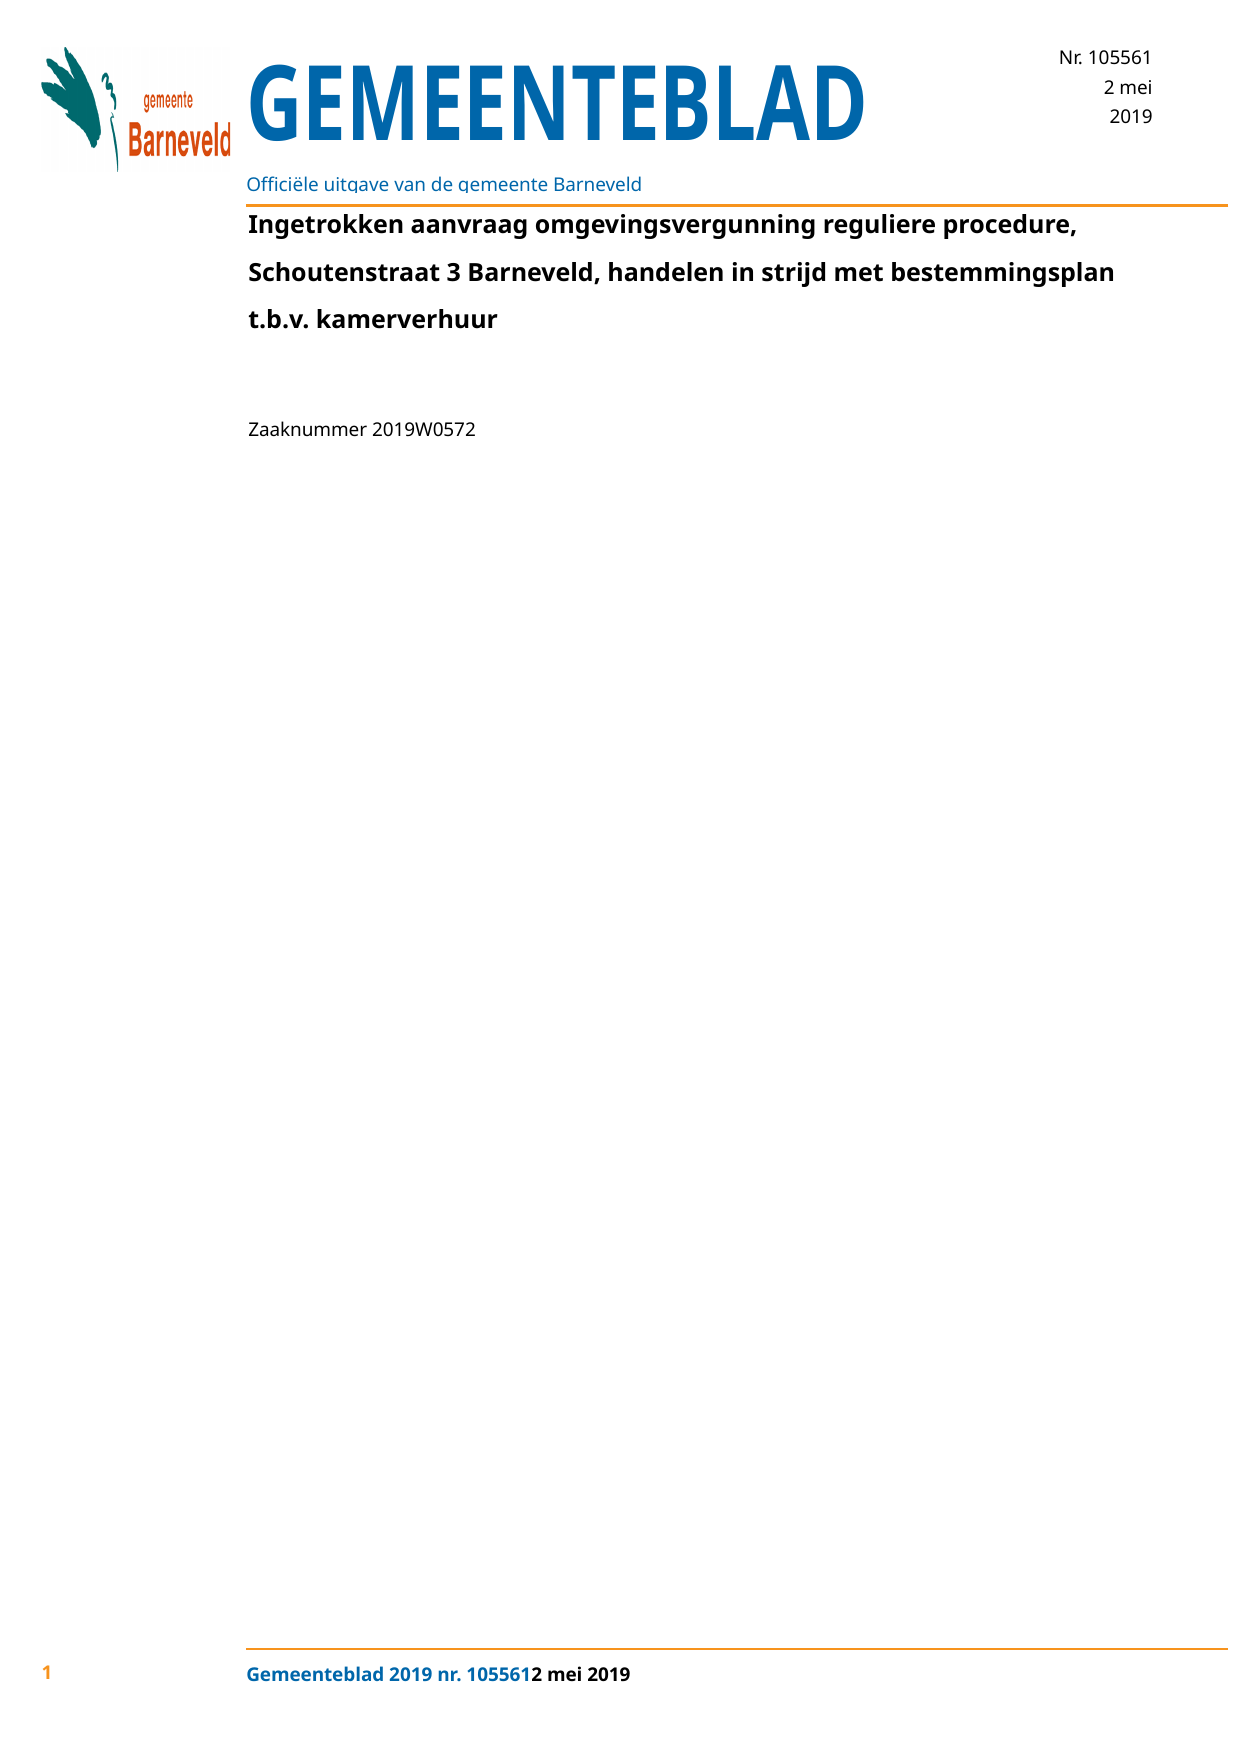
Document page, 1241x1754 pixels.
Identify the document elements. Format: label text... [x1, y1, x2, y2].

text Ingetrokken aanvraag omgevingsvergunning reguliere procedure, Schoutenstraat 3 Barneveld, handelen in strijd met bestemmingsplan t.b.v. kamerverhuur [248, 207, 1152, 336]
text Zaaknummer 2019W0572 [248, 416, 1152, 442]
picture [41, 47, 231, 172]
